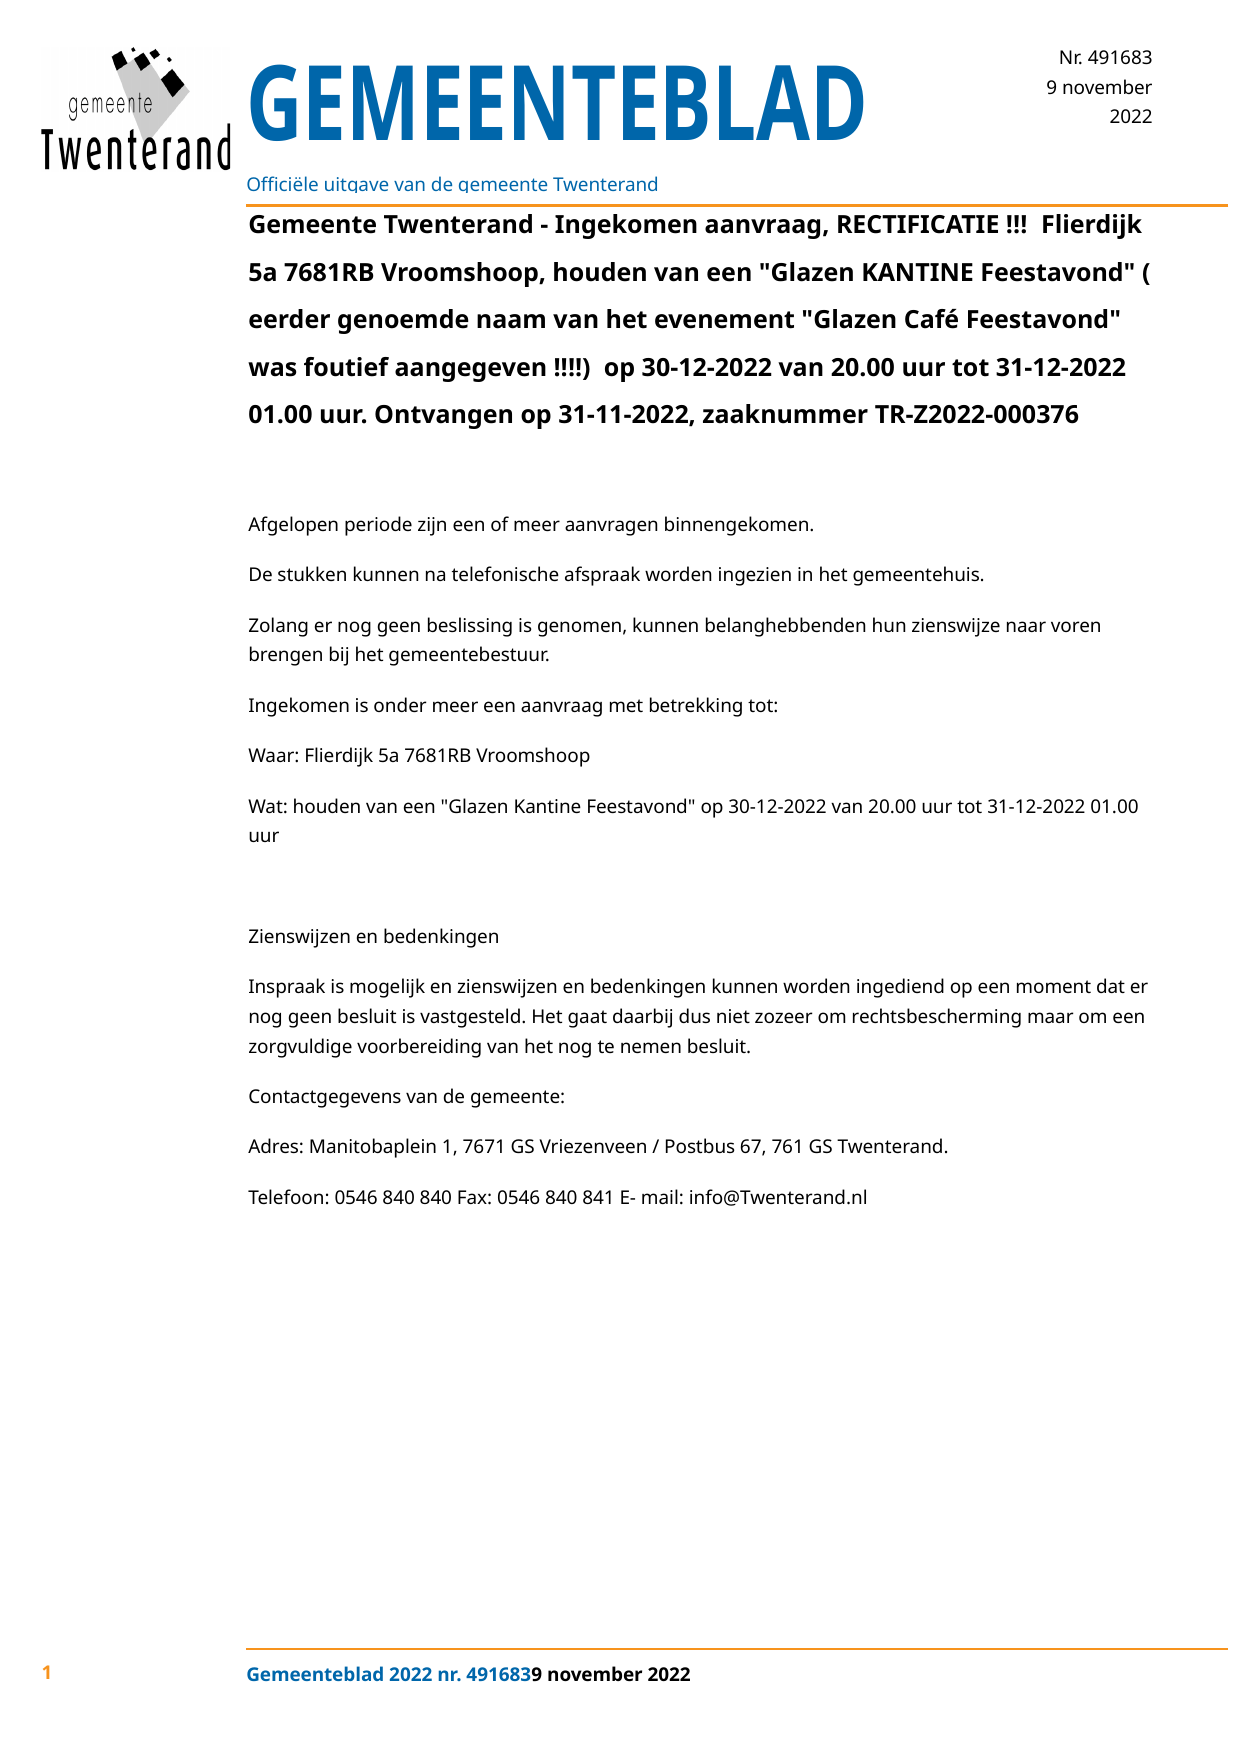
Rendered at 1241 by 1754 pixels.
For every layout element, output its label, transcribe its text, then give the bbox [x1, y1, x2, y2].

text Waar: Flierdijk 5a 7681RB Vroomshoop [248, 742, 1152, 768]
text Wat: houden van een "Glazen Kantine Feestavond" op 30-12-2022 van 20.00 uur tot 31-12-2022 01.00 uur [248, 793, 1152, 848]
text De stukken kunnen na telefonische afspraak worden ingezien in het gemeentehuis. [248, 562, 1152, 587]
text Zolang er nog geen beslissing is genomen, kunnen belanghebbenden hun zienswijze naar voren brengen bij het gemeentebestuur. [248, 612, 1152, 667]
text Adres: Manitobaplein 1, 7671 GS Vriezenveen / Postbus 67, 761 GS Twenterand. [248, 1134, 1152, 1159]
picture [41, 47, 231, 172]
text Inspraak is mogelijk en zienswijzen en bedenkingen kunnen worden ingediend op een moment dat er nog geen besluit is vastgesteld. Het gaat daarbij dus niet zozeer om rechtsbescherming maar om een zorgvuldige voorbereiding van het nog te nemen besluit. [248, 974, 1152, 1058]
text Contactgegevens van de gemeente: [248, 1083, 1152, 1109]
text Telefoon: 0546 840 840 Fax: 0546 840 841 E- mail: info@Twenterand.nl [248, 1184, 1152, 1210]
text Zienswijzen en bedenkingen [248, 923, 1152, 949]
text Gemeente Twenterand - Ingekomen aanvraag, RECTIFICATIE !!! Flierdijk 5a 7681RB Vroomshoop, houden van een "Glazen KANTINE Feestavond" ( eerder genoemde naam van het evenement "Glazen Café Feestavond" was foutief aangegeven !!!!) op 30-12-2022 van 20.00 uur tot 31-12-2022 01.00 uur. Ontvangen op 31-11-2022, zaaknummer TR-Z2022-000376 [248, 207, 1152, 431]
text Afgelopen periode zijn een of meer aanvragen binnengekomen. [248, 511, 1152, 537]
text Ingekomen is onder meer een aanvraag met betrekking tot: [248, 692, 1152, 718]
